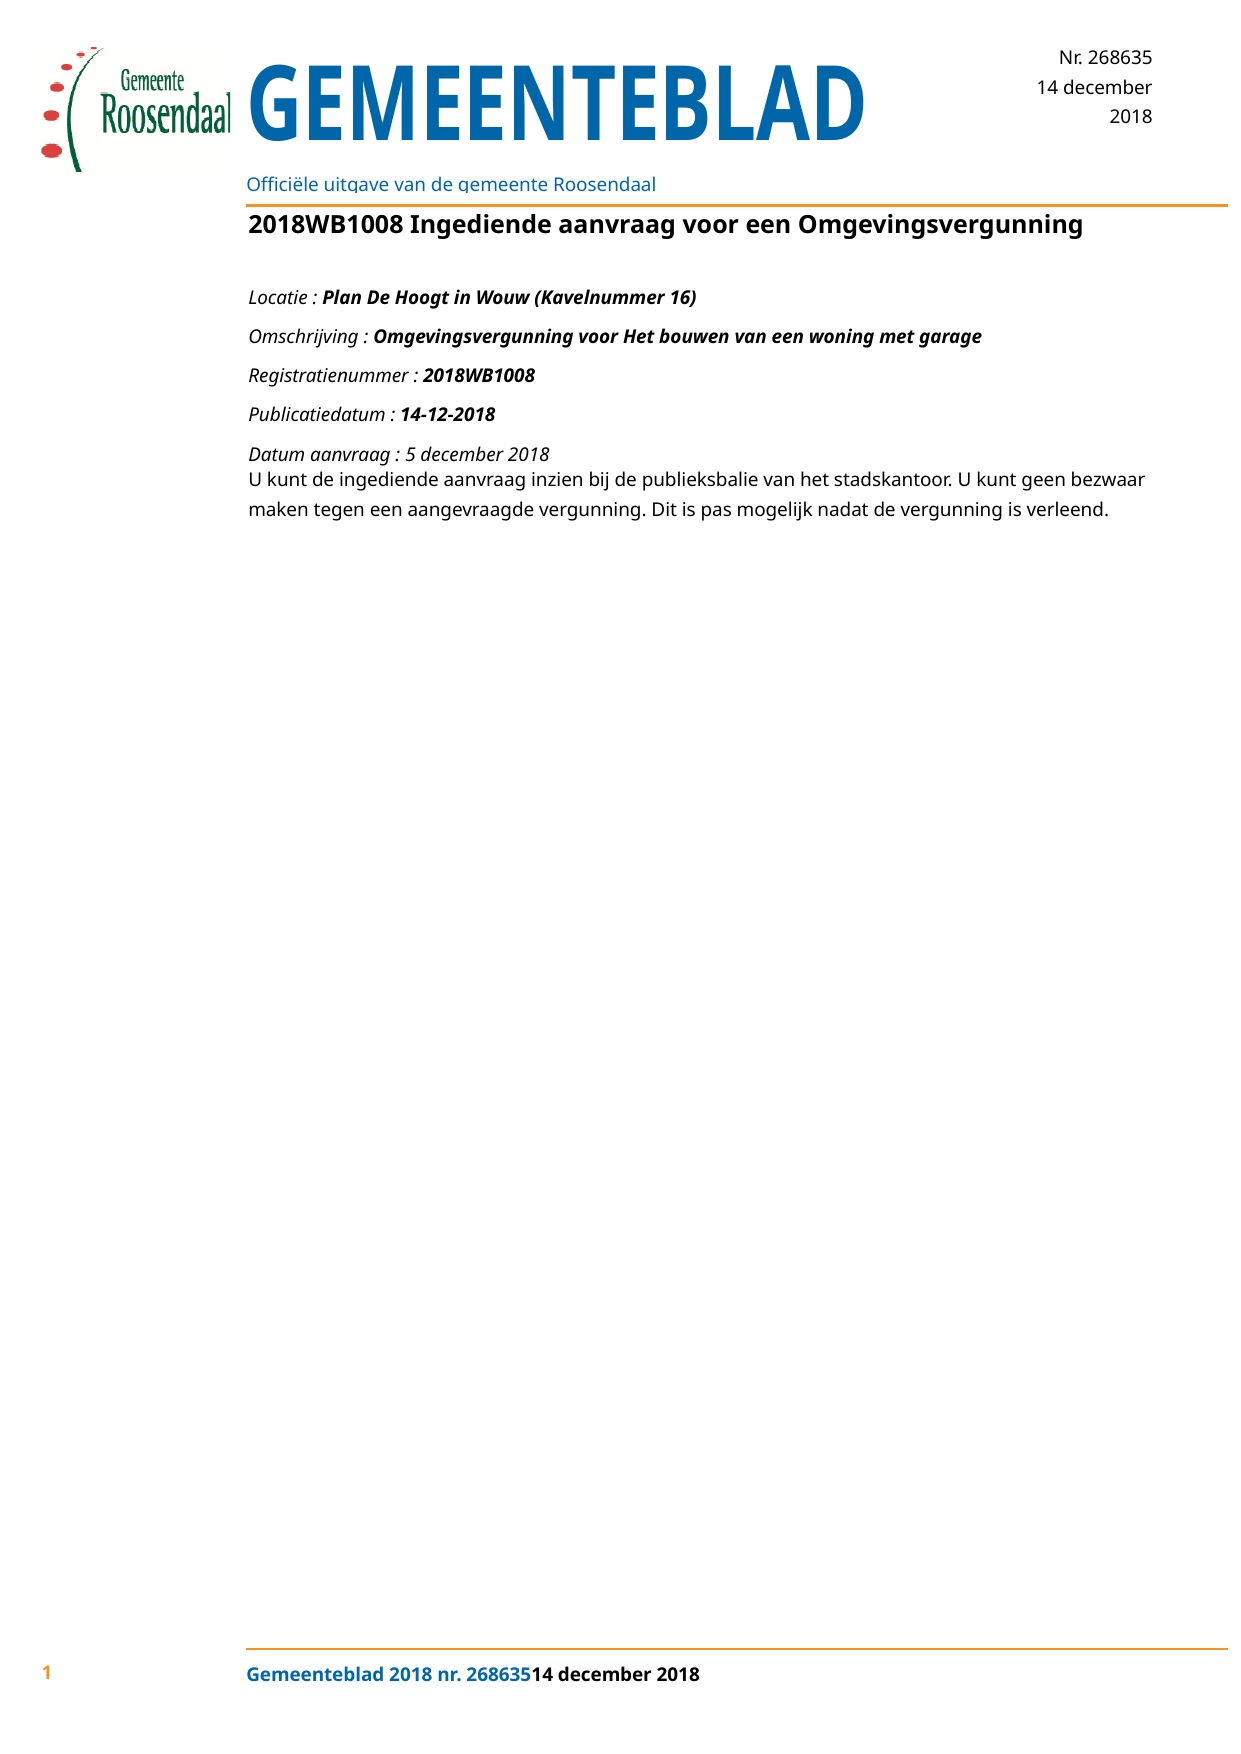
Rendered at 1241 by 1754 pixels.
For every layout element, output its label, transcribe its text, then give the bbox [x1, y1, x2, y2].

text Registratienummer : 2018WB1008 [248, 362, 1152, 388]
text 2018WB1008 Ingediende aanvraag voor een Omgevingsvergunning [248, 207, 1152, 241]
text U kunt de ingediende aanvraag inzien bij de publieksbalie van het stadskantoor. U kunt geen bezwaar maken tegen een aangevraagde vergunning. Dit is pas mogelijk nadat de vergunning is verleend. [248, 467, 1152, 522]
picture [41, 47, 231, 172]
text Publicatiedatum : 14-12-2018 [248, 402, 1152, 427]
text Datum aanvraag : 5 december 2018 [248, 441, 1152, 467]
text Omschrijving : Omgevingsvergunning voor Het bouwen van een woning met garage [248, 323, 1152, 349]
text Locatie : Plan De Hoogt in Wouw (Kavelnummer 16) [248, 284, 1152, 309]
